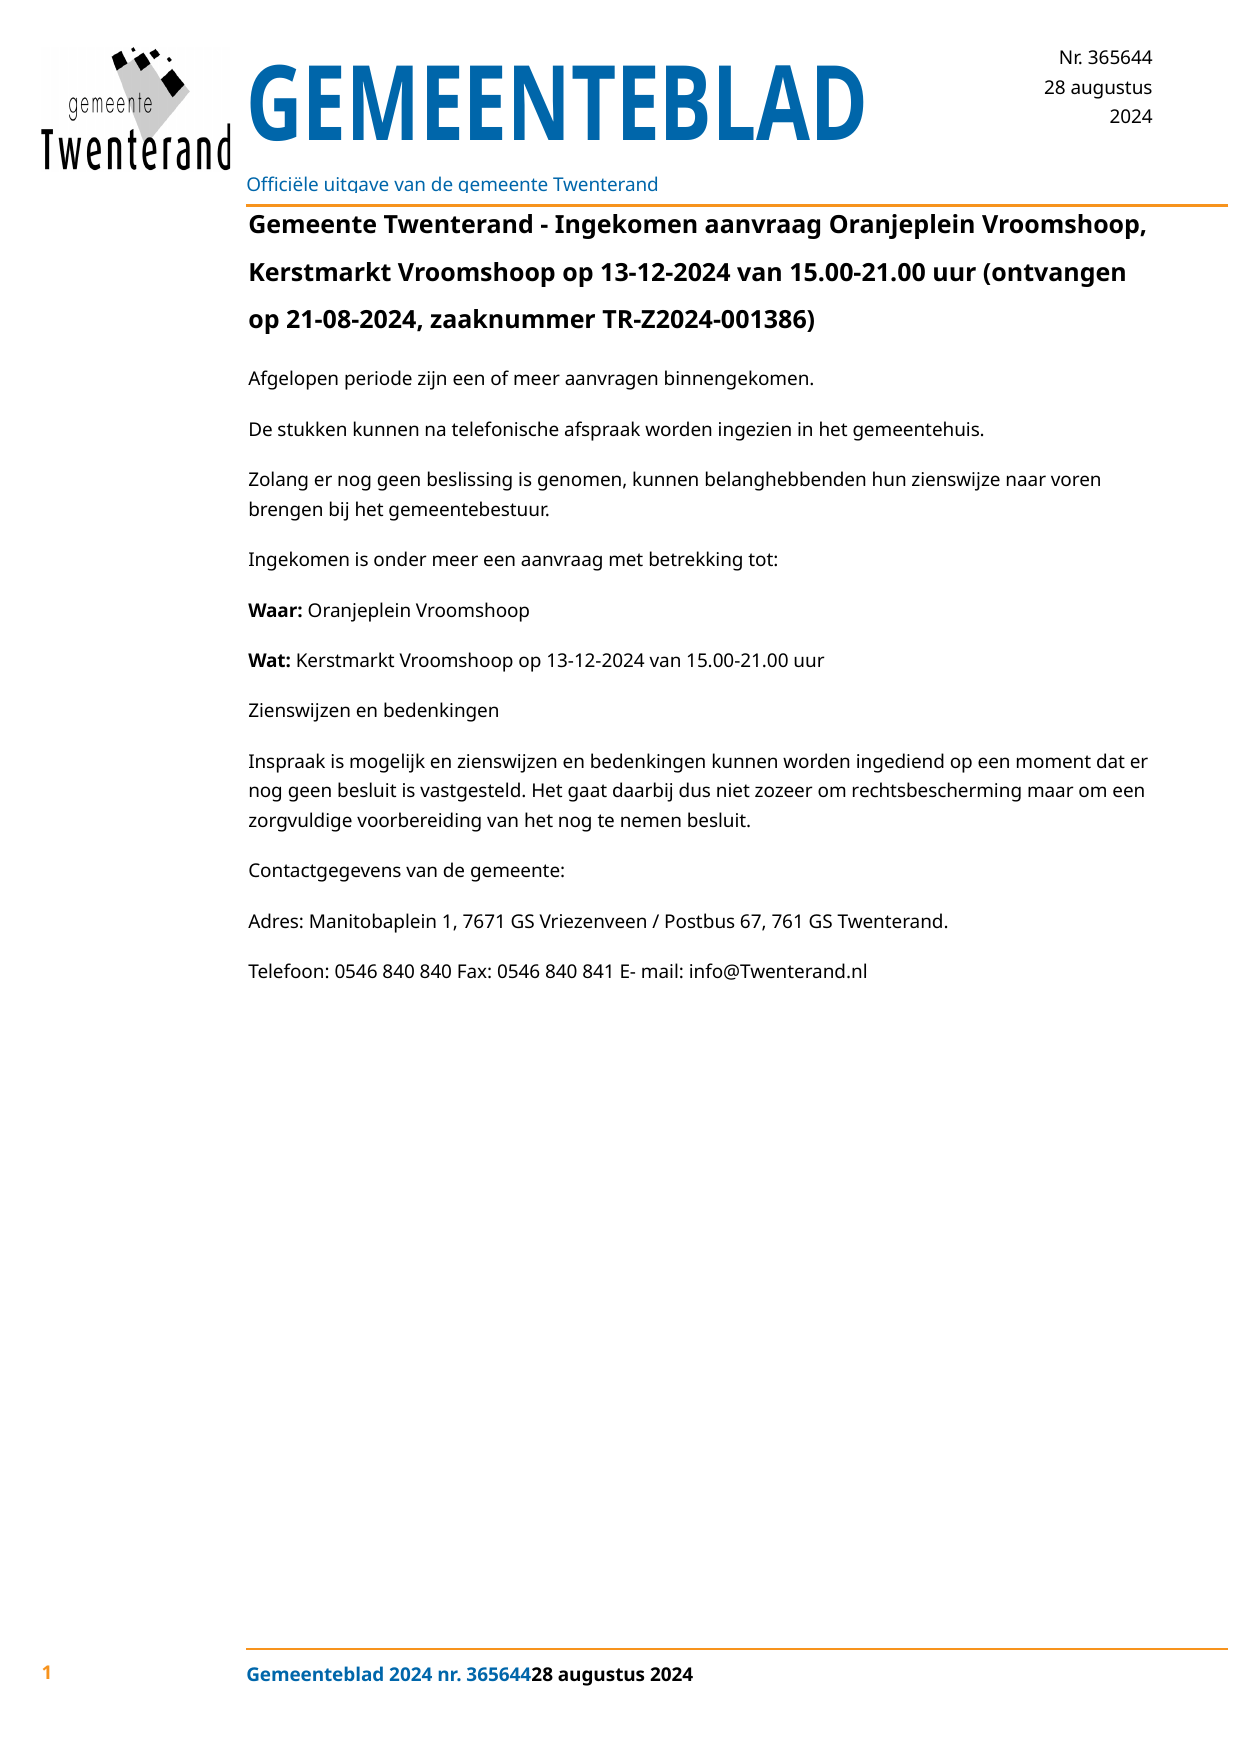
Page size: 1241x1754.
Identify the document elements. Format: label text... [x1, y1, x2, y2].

text Gemeente Twenterand - Ingekomen aanvraag Oranjeplein Vroomshoop, Kerstmarkt Vroomshoop op 13-12-2024 van 15.00-21.00 uur (ontvangen op 21-08-2024, zaaknummer TR-Z2024-001386) [248, 207, 1152, 336]
text Telefoon: 0546 840 840 Fax: 0546 840 841 E- mail: info@Twenterand.nl [248, 958, 1152, 984]
picture [41, 47, 231, 172]
text Waar: Oranjeplein Vroomshoop [248, 597, 1152, 622]
text Contactgegevens van de gemeente: [248, 858, 1152, 883]
text Inspraak is mogelijk en zienswijzen en bedenkingen kunnen worden ingediend op een moment dat er nog geen besluit is vastgesteld. Het gaat daarbij dus niet zozeer om rechtsbescherming maar om een zorgvuldige voorbereiding van het nog te nemen besluit. [248, 748, 1152, 833]
text Afgelopen periode zijn een of meer aanvragen binnengekomen. [248, 366, 1152, 391]
text Wat: Kerstmarkt Vroomshoop op 13-12-2024 van 15.00-21.00 uur [248, 647, 1152, 673]
text Adres: Manitobaplein 1, 7671 GS Vriezenveen / Postbus 67, 761 GS Twenterand. [248, 908, 1152, 934]
text Ingekomen is onder meer een aanvraag met betrekking tot: [248, 546, 1152, 572]
text Zolang er nog geen beslissing is genomen, kunnen belanghebbenden hun zienswijze naar voren brengen bij het gemeentebestuur. [248, 466, 1152, 522]
text De stukken kunnen na telefonische afspraak worden ingezien in het gemeentehuis. [248, 416, 1152, 442]
text Zienswijzen en bedenkingen [248, 698, 1152, 723]
